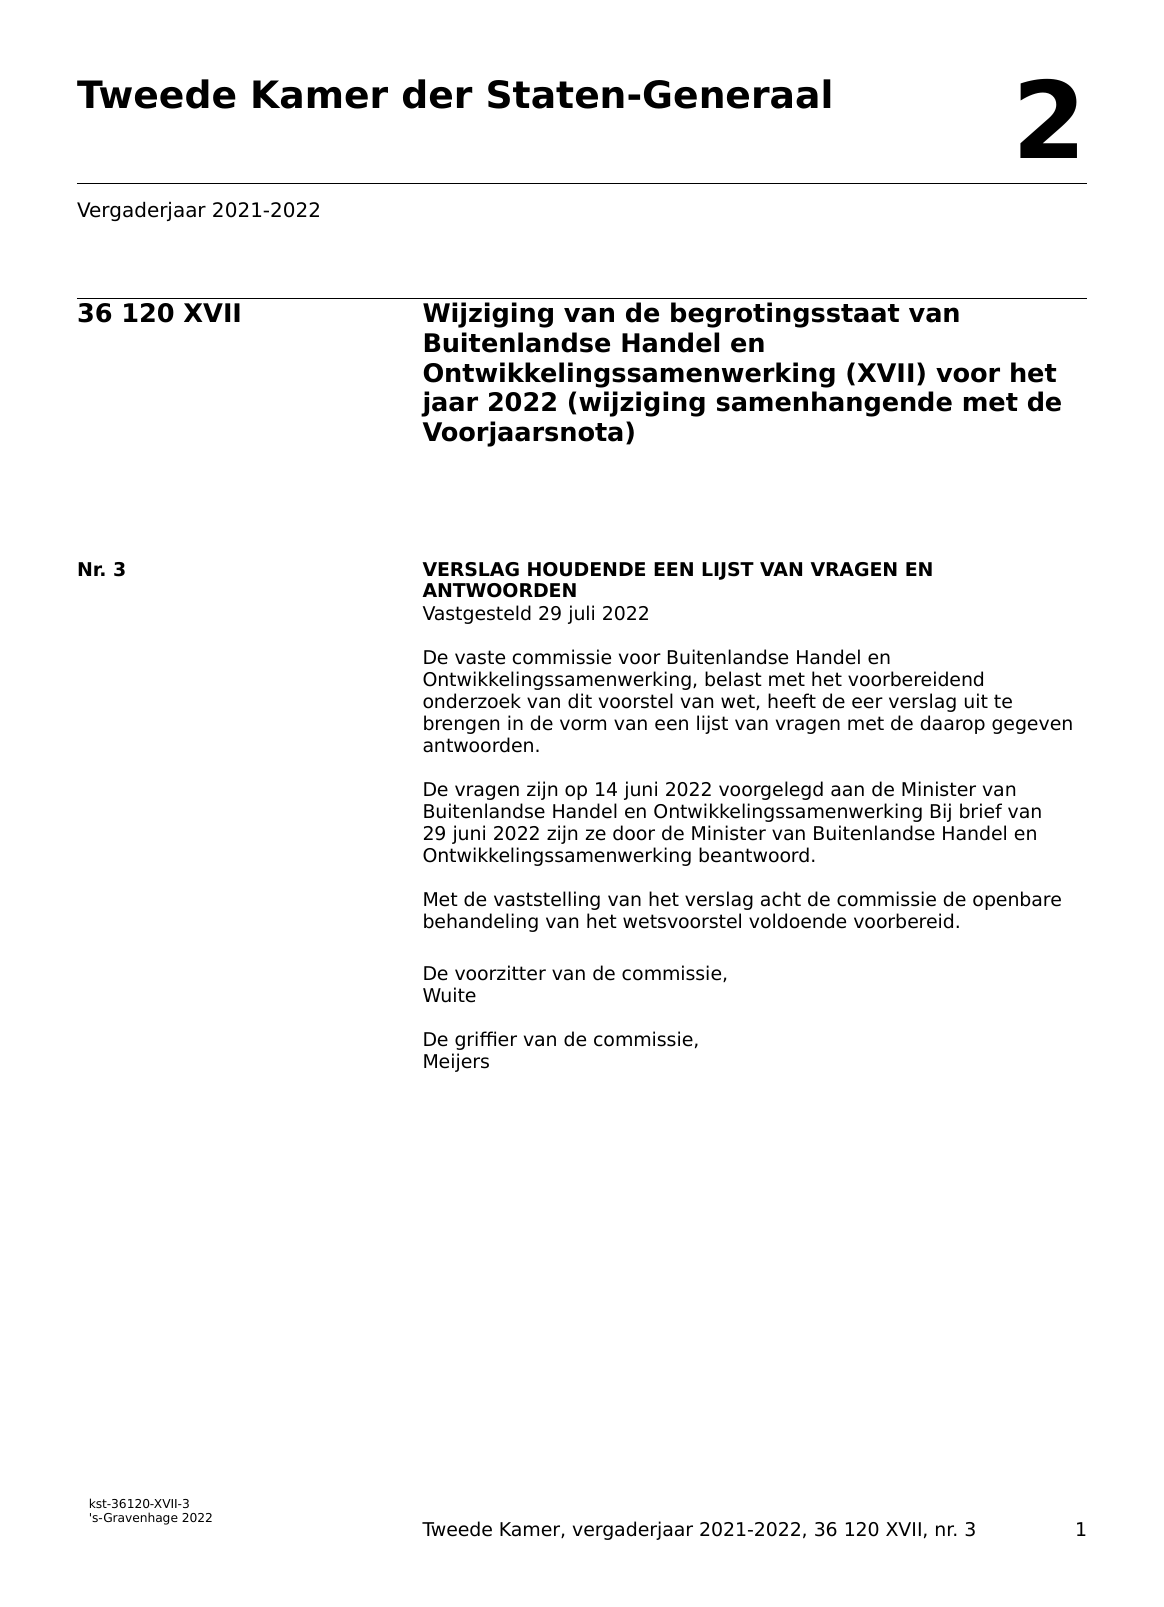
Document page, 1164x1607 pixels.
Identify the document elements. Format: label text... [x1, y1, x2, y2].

table_header Tweede Kamer der Staten-Generaal [77, 59, 886, 183]
text De vaste commissie voor Buitenlandse Handel en Ontwikkelingssamenwerking, belast met het voorbereidend onderzoek van dit voorstel van wet, heeft de eer verslag uit te brengen in de vorm van een lijst van vragen met de daarop gegeven antwoorden. [422, 647, 1087, 756]
table_cell Vergaderjaar 2021-2022 [77, 184, 1087, 298]
text De griffier van de commissie, Meijers [422, 1029, 1087, 1073]
subtitle 36 120 XVII Wijziging van de begrotingsstaat van Buitenlandse Handel en Ontwikkelingssamenwerking (XVII) voor het jaar 2022 (wijziging samenhangende met de Voorjaarsnota) [77, 299, 1087, 447]
text De voorzitter van de commissie, Wuite [422, 963, 1087, 1007]
text Vastgesteld 29 juli 2022 [422, 602, 1087, 624]
text Met de vaststelling van het verslag acht de commissie de openbare behandeling van het wetsvoorstel voldoende voorbereid. [422, 889, 1087, 933]
subtitle Nr. 3 VERSLAG HOUDENDE EEN LIJST VAN VRAGEN EN ANTWOORDEN [77, 558, 1087, 602]
text kst-36120-XVII-3 [88, 1497, 323, 1511]
table_header 2 [886, 59, 1087, 183]
text 's-Gravenhage 2022 [88, 1511, 323, 1525]
text De vragen zijn op 14 juni 2022 voorgelegd aan de Minister van Buitenlandse Handel en Ontwikkelingssamenwerking Bij brief van 29 juni 2022 zijn ze door de Minister van Buitenlandse Handel en Ontwikkelingssamenwerking beantwoord. [422, 779, 1087, 867]
